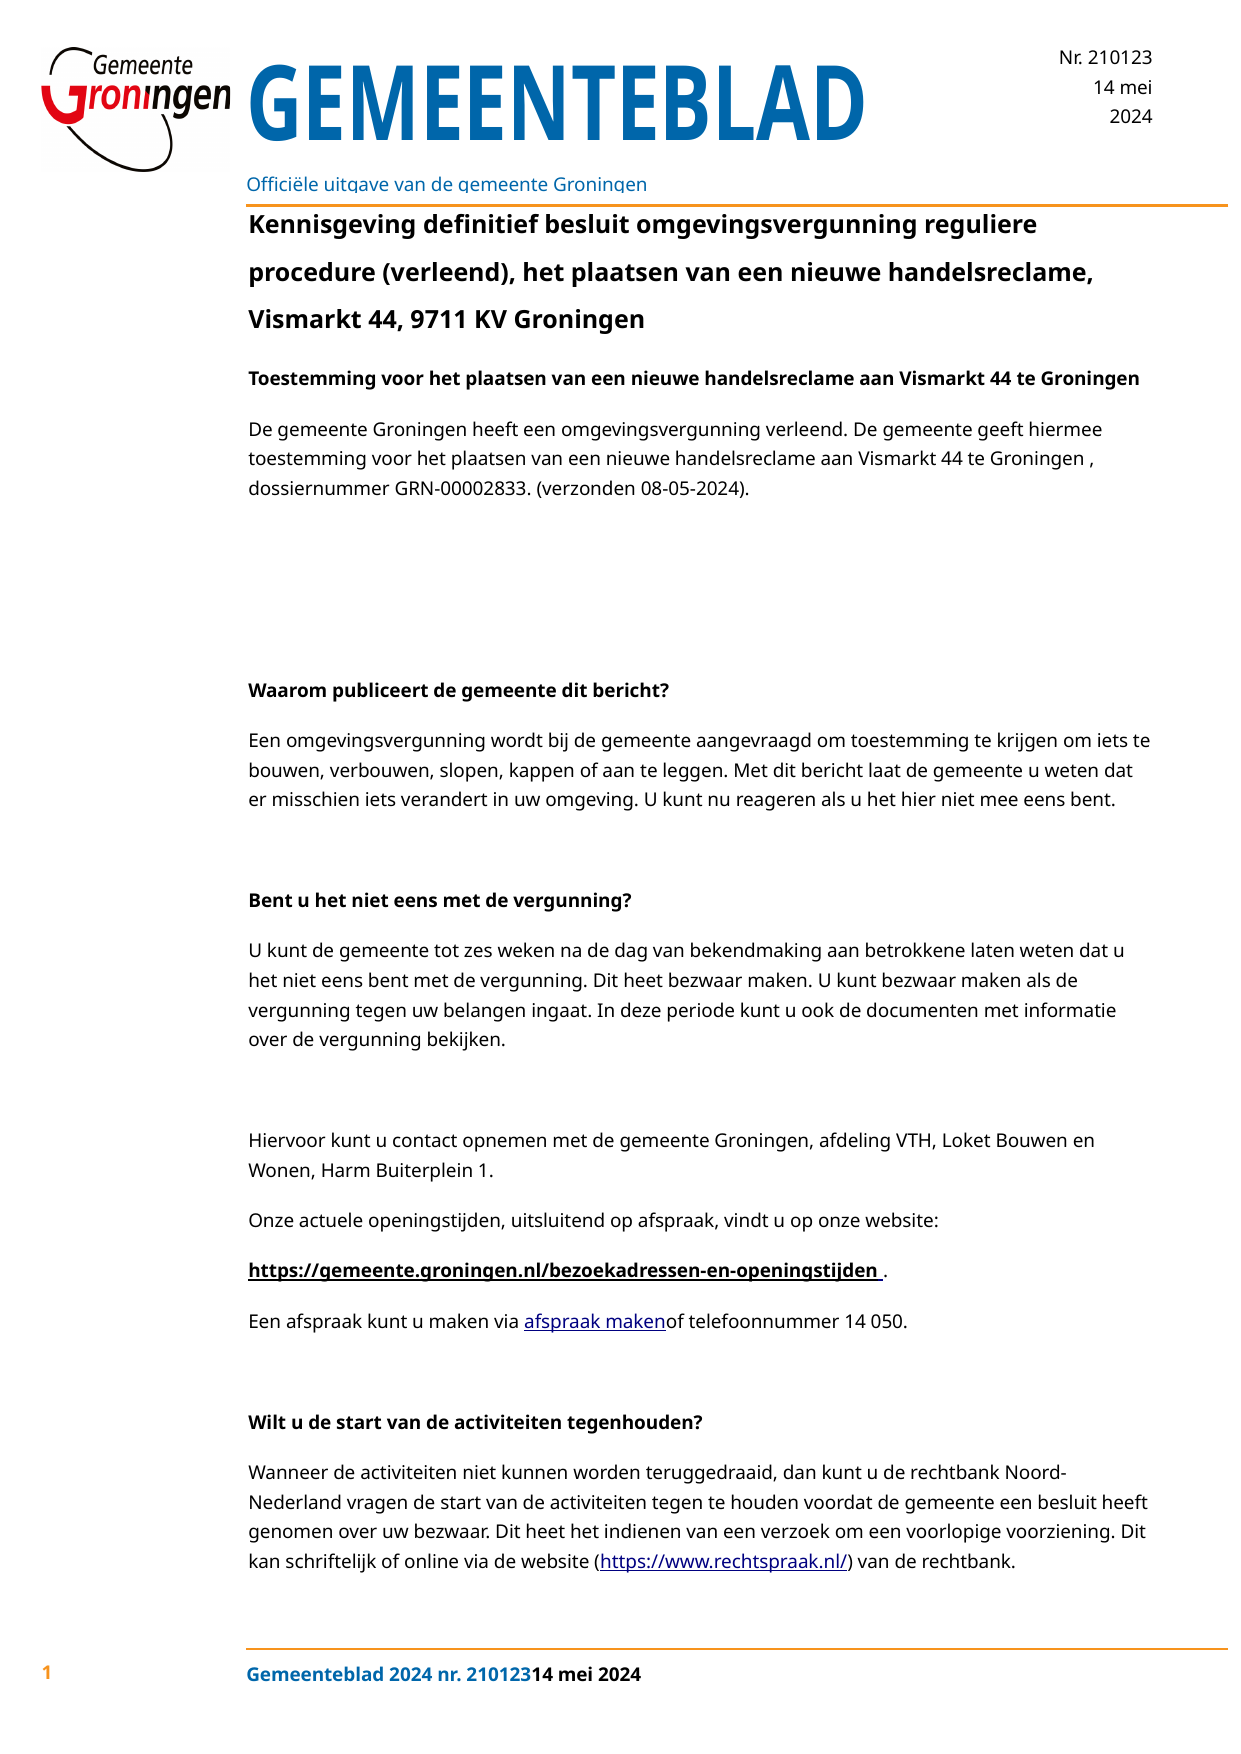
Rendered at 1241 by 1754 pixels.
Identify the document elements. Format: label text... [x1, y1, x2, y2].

text Kennisgeving definitief besluit omgevingsvergunning reguliere procedure (verleend), het plaatsen van een nieuwe handelsreclame, Vismarkt 44, 9711 KV Groningen [248, 207, 1152, 336]
text Waarom publiceert de gemeente dit bericht? [248, 677, 1152, 702]
text Bent u het niet eens met de vergunning? [248, 887, 1152, 913]
text Een omgevingsvergunning wordt bij de gemeente aangevraagd om toestemming te krijgen om iets te bouwen, verbouwen, slopen, kappen of aan te leggen. Met dit bericht laat de gemeente u weten dat er misschien iets verandert in uw omgeving. U kunt nu reageren als u het hier niet mee eens bent. [248, 727, 1152, 812]
text https://gemeente.groningen.nl/bezoekadressen-en-openingstijden . [248, 1258, 1152, 1283]
text U kunt de gemeente tot zes weken na de dag van bekendmaking aan betrokkene laten weten dat u het niet eens bent met de vergunning. Dit heet bezwaar maken. U kunt bezwaar maken als de vergunning tegen uw belangen ingaat. In deze periode kunt u ook de documenten met informatie over de vergunning bekijken. [248, 938, 1152, 1052]
text Hiervoor kunt u contact opnemen met de gemeente Groningen, afdeling VTH, Loket Bouwen en Wonen, Harm Buiterplein 1. [248, 1127, 1152, 1182]
text Wilt u de start van de activiteiten tegenhouden? [248, 1409, 1152, 1434]
text Een afspraak kunt u maken via afspraak makenof telefoonnummer 14 050. [248, 1308, 1152, 1334]
text Onze actuele openingstijden, uitsluitend op afspraak, vindt u op onze website: [248, 1207, 1152, 1233]
text Toestemming voor het plaatsen van een nieuwe handelsreclame aan Vismarkt 44 te Groningen [248, 366, 1152, 391]
text Wanneer de activiteiten niet kunnen worden teruggedraaid, dan kunt u de rechtbank Noord-Nederland vragen de start van de activiteiten tegen te houden voordat de gemeente een besluit heeft genomen over uw bezwaar. Dit heet het indienen van een verzoek om een voorlopige voorziening. Dit kan schriftelijk of online via de website (https://www.rechtspraak.nl/) van de rechtbank. [248, 1459, 1152, 1574]
text De gemeente Groningen heeft een omgevingsvergunning verleend. De gemeente geeft hiermee toestemming voor het plaatsen van een nieuwe handelsreclame aan Vismarkt 44 te Groningen , dossiernummer GRN-00002833. (verzonden 08-05-2024). [248, 416, 1152, 501]
picture [41, 47, 231, 172]
